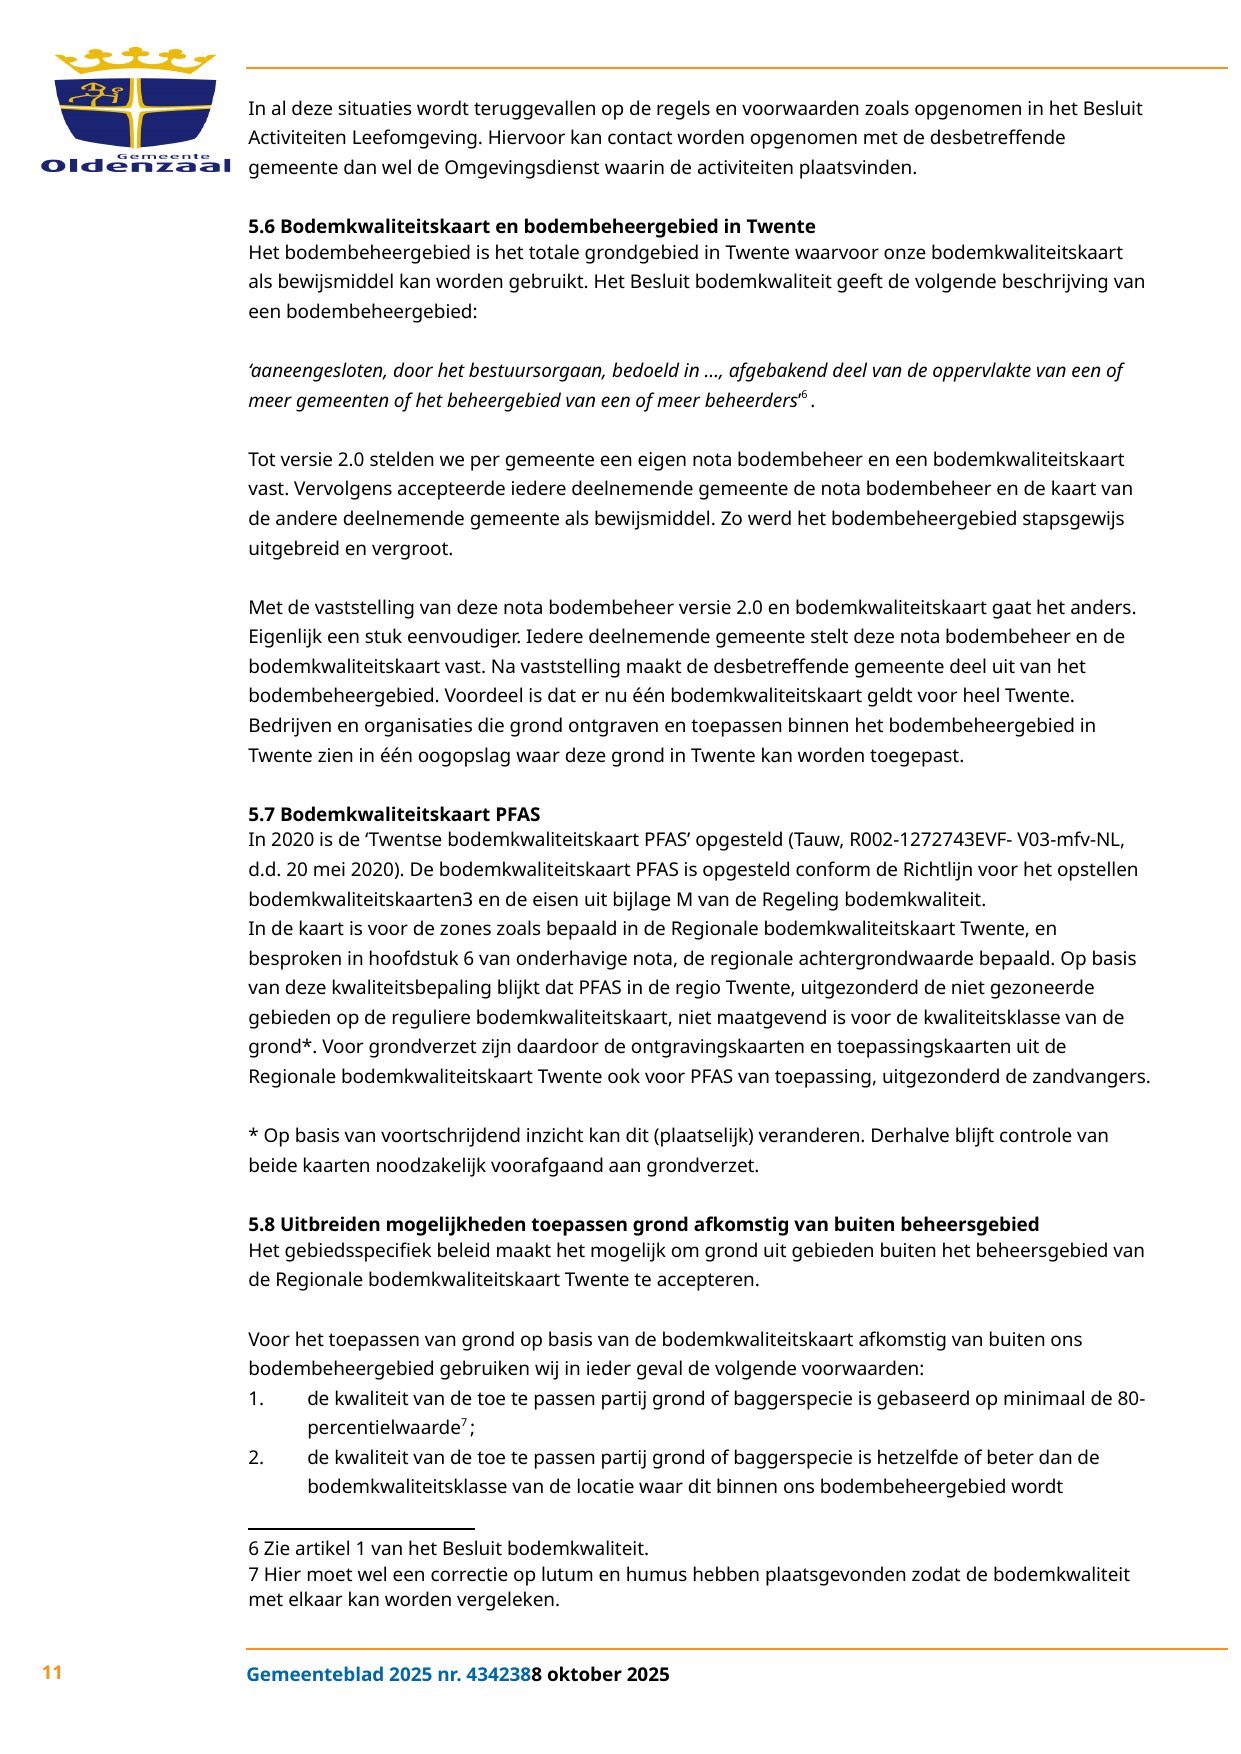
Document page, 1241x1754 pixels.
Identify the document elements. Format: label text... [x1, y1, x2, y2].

text In de kaart is voor de zones zoals bepaald in de Regionale bodemkwaliteitskaart Twente, en besproken in hoofdstuk 6 van onderhavige nota, de regionale achtergrondwaarde bepaald. Op basis van deze kwaliteitsbepaling blijkt dat PFAS in de regio Twente, uitgezonderd de niet gezoneerde gebieden op de reguliere bodemkwaliteitskaart, niet maatgevend is voor de kwaliteitsklasse van de grond*. Voor grondverzet zijn daardoor de ontgravingskaarten en toepassingskaarten uit de Regionale bodemkwaliteitskaart Twente ook voor PFAS van toepassing, uitgezonderd de zandvangers. [248, 915, 1152, 1089]
text Tot versie 2.0 stelden we per gemeente een eigen nota bodembeheer en een bodemkwaliteitskaart vast. Vervolgens accepteerde iedere deelnemende gemeente de nota bodembeheer en de kaart van de andere deelnemende gemeente als bewijsmiddel. Zo werd het bodembeheergebied stapsgewijs uitgebreid en vergroot. [248, 446, 1152, 560]
text ‘aaneengesloten, door het bestuursorgaan, bedoeld in …, afgebakend deel van de oppervlakte van een of meer gemeenten of het beheergebied van een of meer beheerders’. [248, 357, 1152, 412]
text Het bodembeheergebied is het totale grondgebied in Twente waarvoor onze bodemkwaliteitskaart als bewijsmiddel kan worden gebruikt. Het Besluit bodemkwaliteit geeft de volgende beschrijving van een bodembeheergebied: [248, 239, 1152, 324]
text Zie artikel 1 van het Besluit bodemkwaliteit. [248, 1535, 1152, 1561]
text Voor het toepassen van grond op basis van de bodemkwaliteitskaart afkomstig van buiten ons bodembeheergebied gebruiken wij in ieder geval de volgende voorwaarden: [248, 1326, 1152, 1381]
list de kwaliteit van de toe te passen partij grond of baggerspecie is hetzelfde of beter dan de bodemkwaliteitsklasse van de locatie waar dit binnen ons bodembeheergebied wordt [248, 1444, 1152, 1499]
text In al deze situaties wordt teruggevallen op de regels en voorwaarden zoals opgenomen in het Besluit Activiteiten Leefomgeving. Hiervoor kan contact worden opgenomen met de desbetreffende gemeente dan wel de Omgevingsdienst waarin de activiteiten plaatsvinden. [248, 95, 1152, 180]
text 5.7 Bodemkwaliteitskaart PFAS [248, 801, 1152, 827]
list Hier moet wel een correctie op lutum en humus hebben plaatsgevonden zodat de bodemkwaliteit met elkaar kan worden vergeleken. [248, 1561, 1152, 1612]
list de kwaliteit van de toe te passen partij grond of baggerspecie is gebaseerd op minimaal de 80-percentielwaarde; [248, 1385, 1152, 1440]
picture [41, 47, 231, 172]
text Met de vaststelling van deze nota bodembeheer versie 2.0 en bodemkwaliteitskaart gaat het anders. Eigenlijk een stuk eenvoudiger. Iedere deelnemende gemeente stelt deze nota bodembeheer en de bodemkwaliteitskaart vast. Na vaststelling maakt de desbetreffende gemeente deel uit van het bodembeheergebied. Voordeel is dat er nu één bodemkwaliteitskaart geldt voor heel Twente. Bedrijven en organisaties die grond ontgraven en toepassen binnen het bodembeheergebied in Twente zien in één oogopslag waar deze grond in Twente kan worden toegepast. [248, 594, 1152, 767]
text * Op basis van voortschrijdend inzicht kan dit (plaatselijk) veranderen. Derhalve blijft controle van beide kaarten noodzakelijk voorafgaand aan grondverzet. [248, 1122, 1152, 1178]
text Het gebiedsspecifiek beleid maakt het mogelijk om grond uit gebieden buiten het beheersgebied van de Regionale bodemkwaliteitskaart Twente te accepteren. [248, 1237, 1152, 1292]
text In 2020 is de ‘Twentse bodemkwaliteitskaart PFAS’ opgesteld (Tauw, R002-1272743EVF- V03-mfv-NL, d.d. 20 mei 2020). De bodemkwaliteitskaart PFAS is opgesteld conform de Richtlijn voor het opstellen bodemkwaliteitskaarten3 en de eisen uit bijlage M van de Regeling bodemkwaliteit. [248, 827, 1152, 912]
text 5.6 Bodemkwaliteitskaart en bodembeheergebied in Twente [248, 213, 1152, 239]
text 5.8 Uitbreiden mogelijkheden toepassen grond afkomstig van buiten beheersgebied [248, 1211, 1152, 1237]
